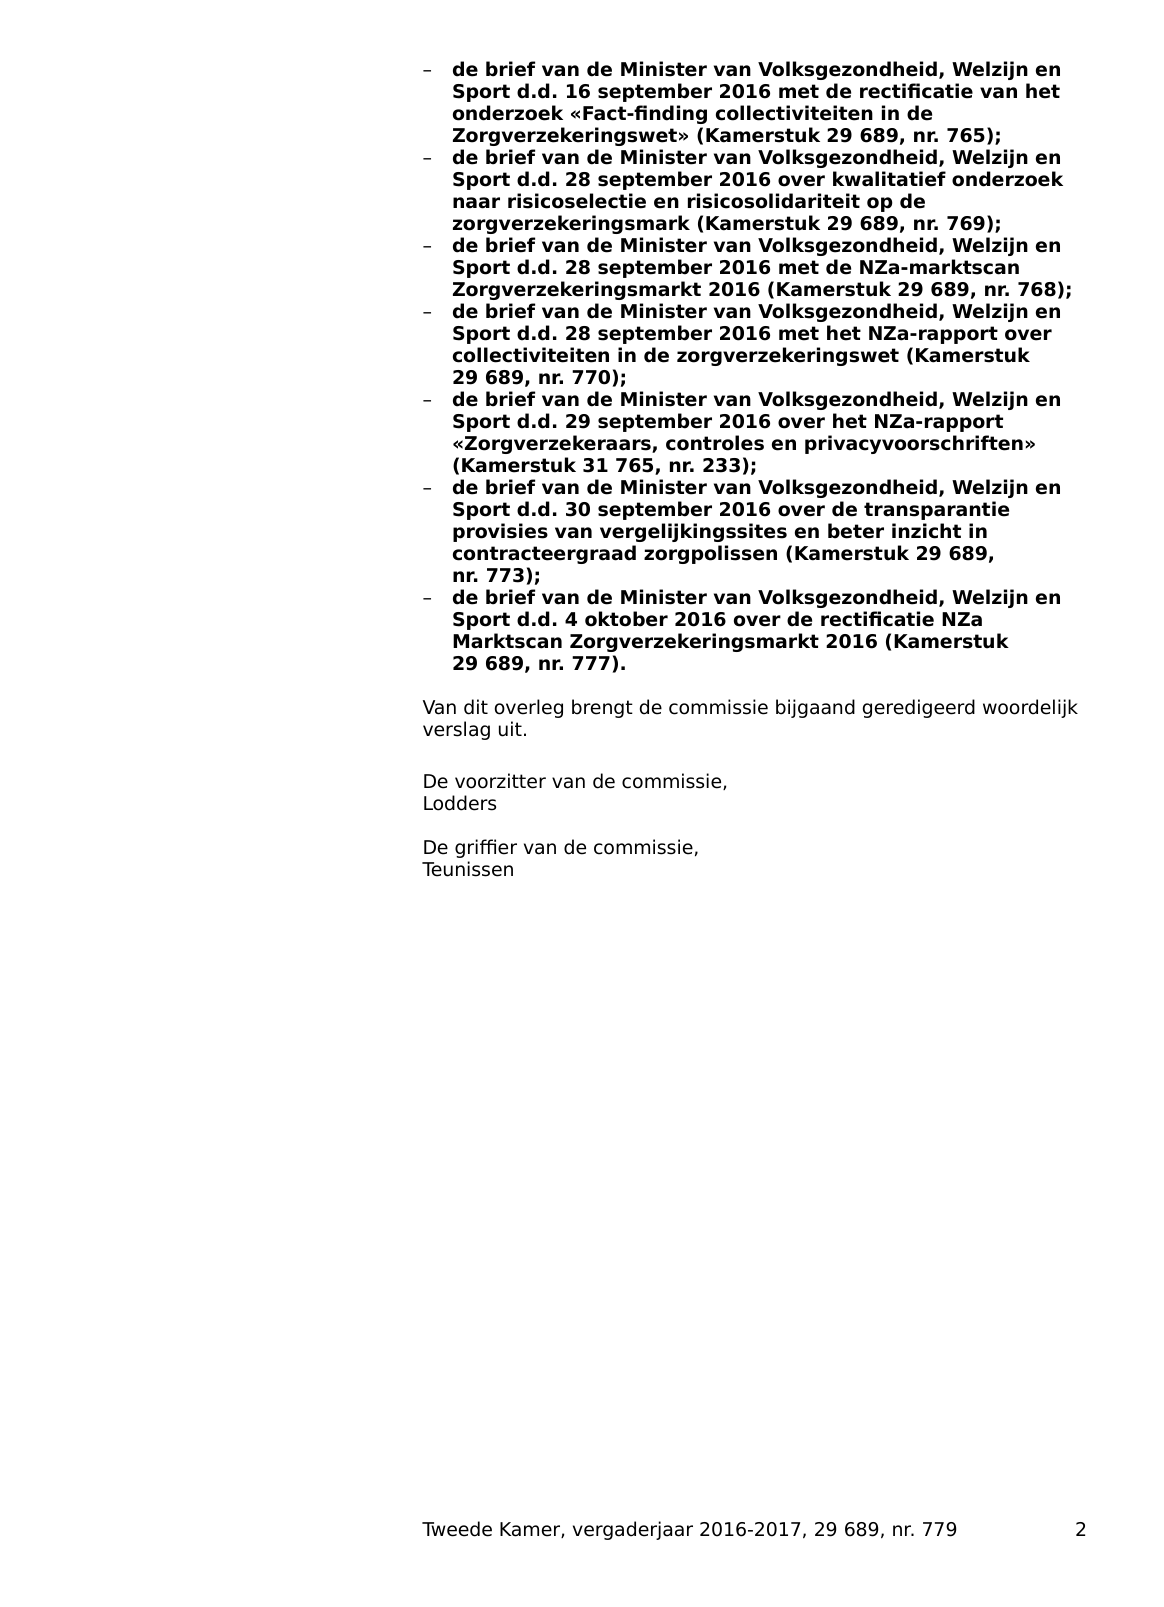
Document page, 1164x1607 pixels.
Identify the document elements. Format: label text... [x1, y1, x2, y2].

text – de brief van de Minister van Volksgezondheid, Welzijn en Sport d.d. 30 september 2016 over de transparantie provisies van vergelijkingssites en beter inzicht in contracteergraad zorgpolissen (Kamerstuk 29 689, nr. 773); [422, 477, 1087, 587]
text De griffier van de commissie, Teunissen [422, 837, 1087, 881]
text Van dit overleg brengt de commissie bijgaand geredigeerd woordelijk verslag uit. [422, 697, 1087, 741]
text – de brief van de Minister van Volksgezondheid, Welzijn en Sport d.d. 28 september 2016 met de NZa-marktscan Zorgverzekeringsmarkt 2016 (Kamerstuk 29 689, nr. 768); [422, 235, 1087, 301]
text De voorzitter van de commissie, Lodders [422, 771, 1087, 814]
text – de brief van de Minister van Volksgezondheid, Welzijn en Sport d.d. 29 september 2016 over het NZa-rapport «Zorgverzekeraars, controles en privacyvoorschriften» (Kamerstuk 31 765, nr. 233); [422, 389, 1087, 477]
text – de brief van de Minister van Volksgezondheid, Welzijn en Sport d.d. 28 september 2016 met het NZa-rapport over collectiviteiten in de zorgverzekeringswet (Kamerstuk 29 689, nr. 770); [422, 301, 1087, 389]
text – de brief van de Minister van Volksgezondheid, Welzijn en Sport d.d. 4 oktober 2016 over de rectificatie NZa Marktscan Zorgverzekeringsmarkt 2016 (Kamerstuk 29 689, nr. 777). [422, 587, 1087, 674]
text – de brief van de Minister van Volksgezondheid, Welzijn en Sport d.d. 28 september 2016 over kwalitatief onderzoek naar risicoselectie en risicosolidariteit op de zorgverzekeringsmark (Kamerstuk 29 689, nr. 769); [422, 147, 1087, 235]
text – de brief van de Minister van Volksgezondheid, Welzijn en Sport d.d. 16 september 2016 met de rectificatie van het onderzoek «Fact-finding collectiviteiten in de Zorgverzekeringswet» (Kamerstuk 29 689, nr. 765); [422, 59, 1087, 147]
